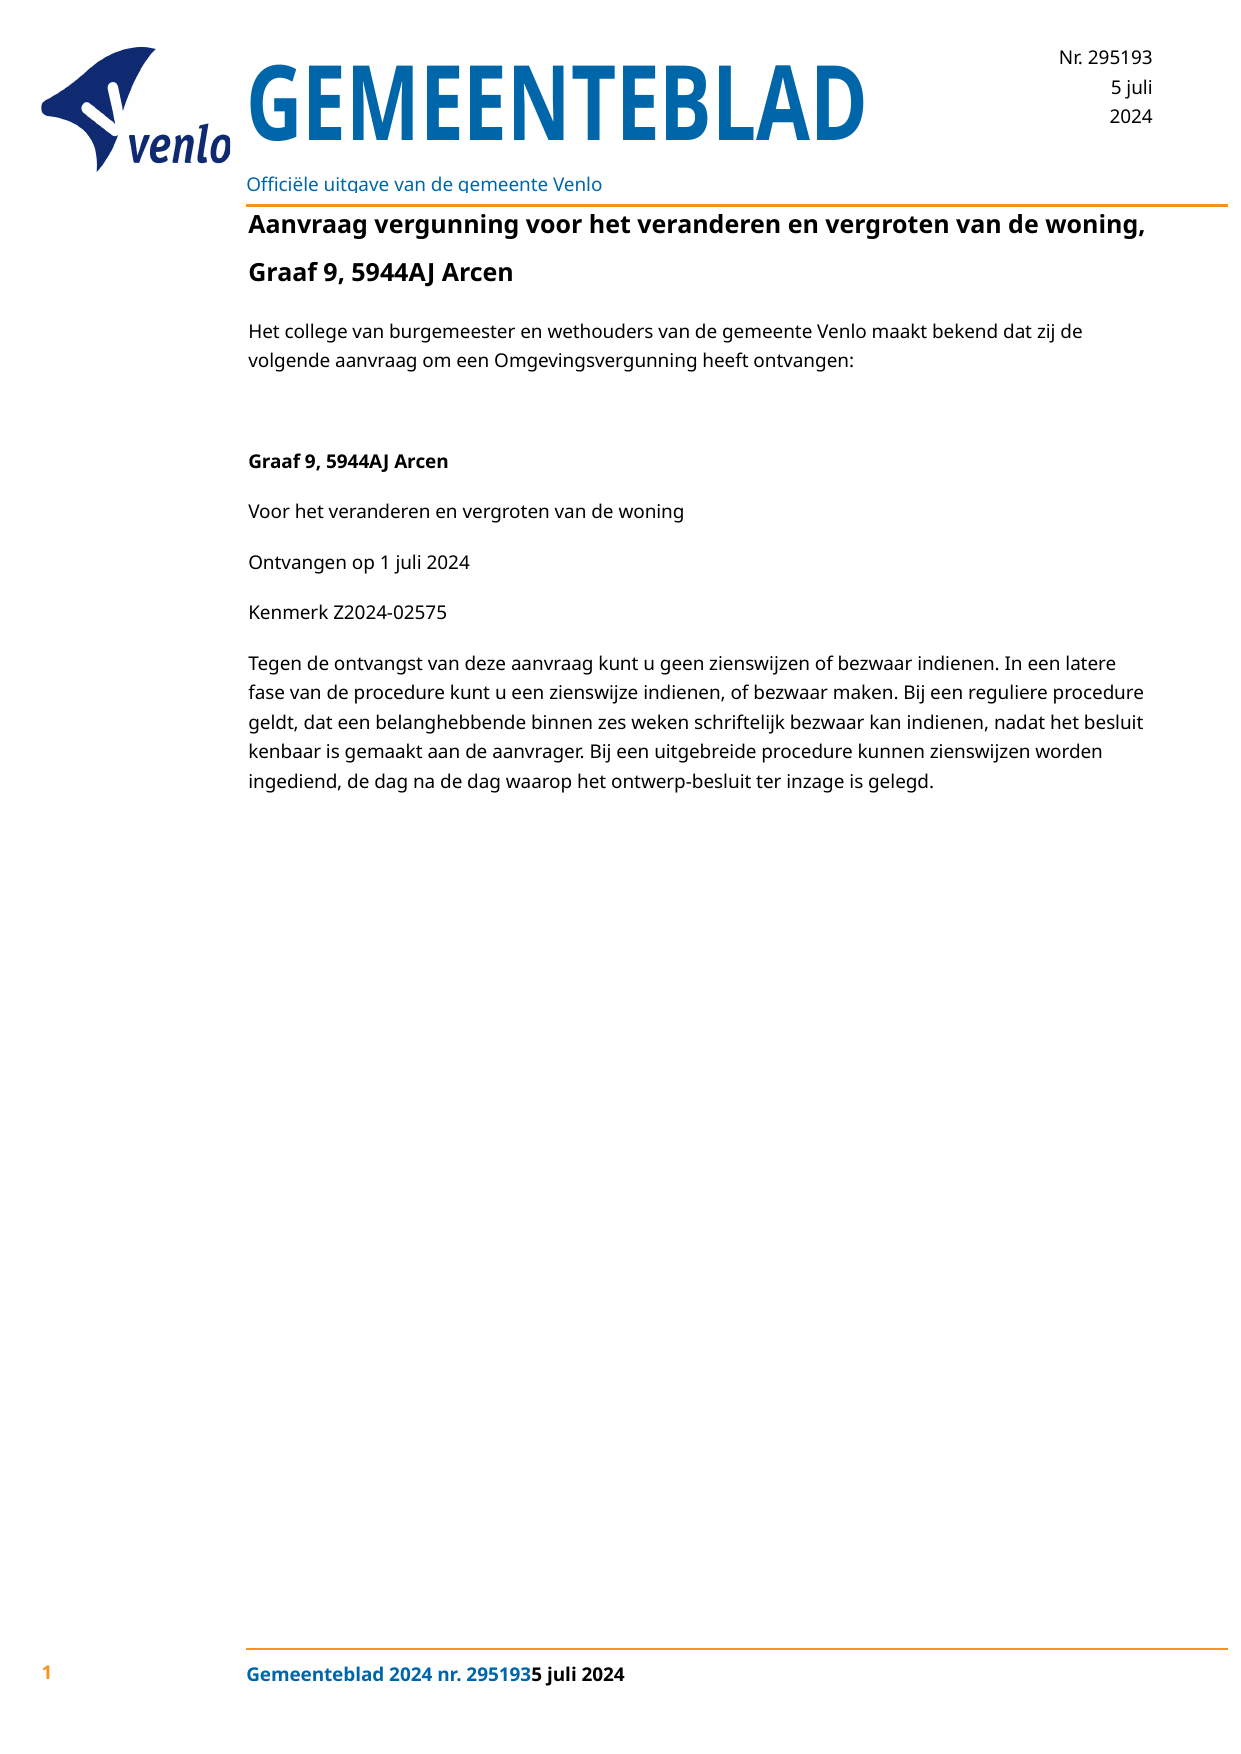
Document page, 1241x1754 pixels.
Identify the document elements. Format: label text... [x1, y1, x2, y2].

text Ontvangen op 1 juli 2024 [248, 549, 1152, 575]
text Kenmerk Z2024-02575 [248, 599, 1152, 625]
picture [41, 47, 231, 172]
text Aanvraag vergunning voor het veranderen en vergroten van de woning, Graaf 9, 5944AJ Arcen [248, 207, 1152, 288]
text Voor het veranderen en vergroten van de woning [248, 499, 1152, 524]
text Tegen de ontvangst van deze aanvraag kunt u geen zienswijzen of bezwaar indienen. In een latere fase van de procedure kunt u een zienswijze indienen, of bezwaar maken. Bij een reguliere procedure geldt, dat een belanghebbende binnen zes weken schriftelijk bezwaar kan indienen, nadat het besluit kenbaar is gemaakt aan de aanvrager. Bij een uitgebreide procedure kunnen zienswijzen worden ingediend, de dag na de dag waarop het ontwerp-besluit ter inzage is gelegd. [248, 650, 1152, 794]
text Graaf 9, 5944AJ Arcen [248, 448, 1152, 474]
text Het college van burgemeester en wethouders van de gemeente Venlo maakt bekend dat zij de volgende aanvraag om een Omgevingsvergunning heeft ontvangen: [248, 318, 1152, 373]
